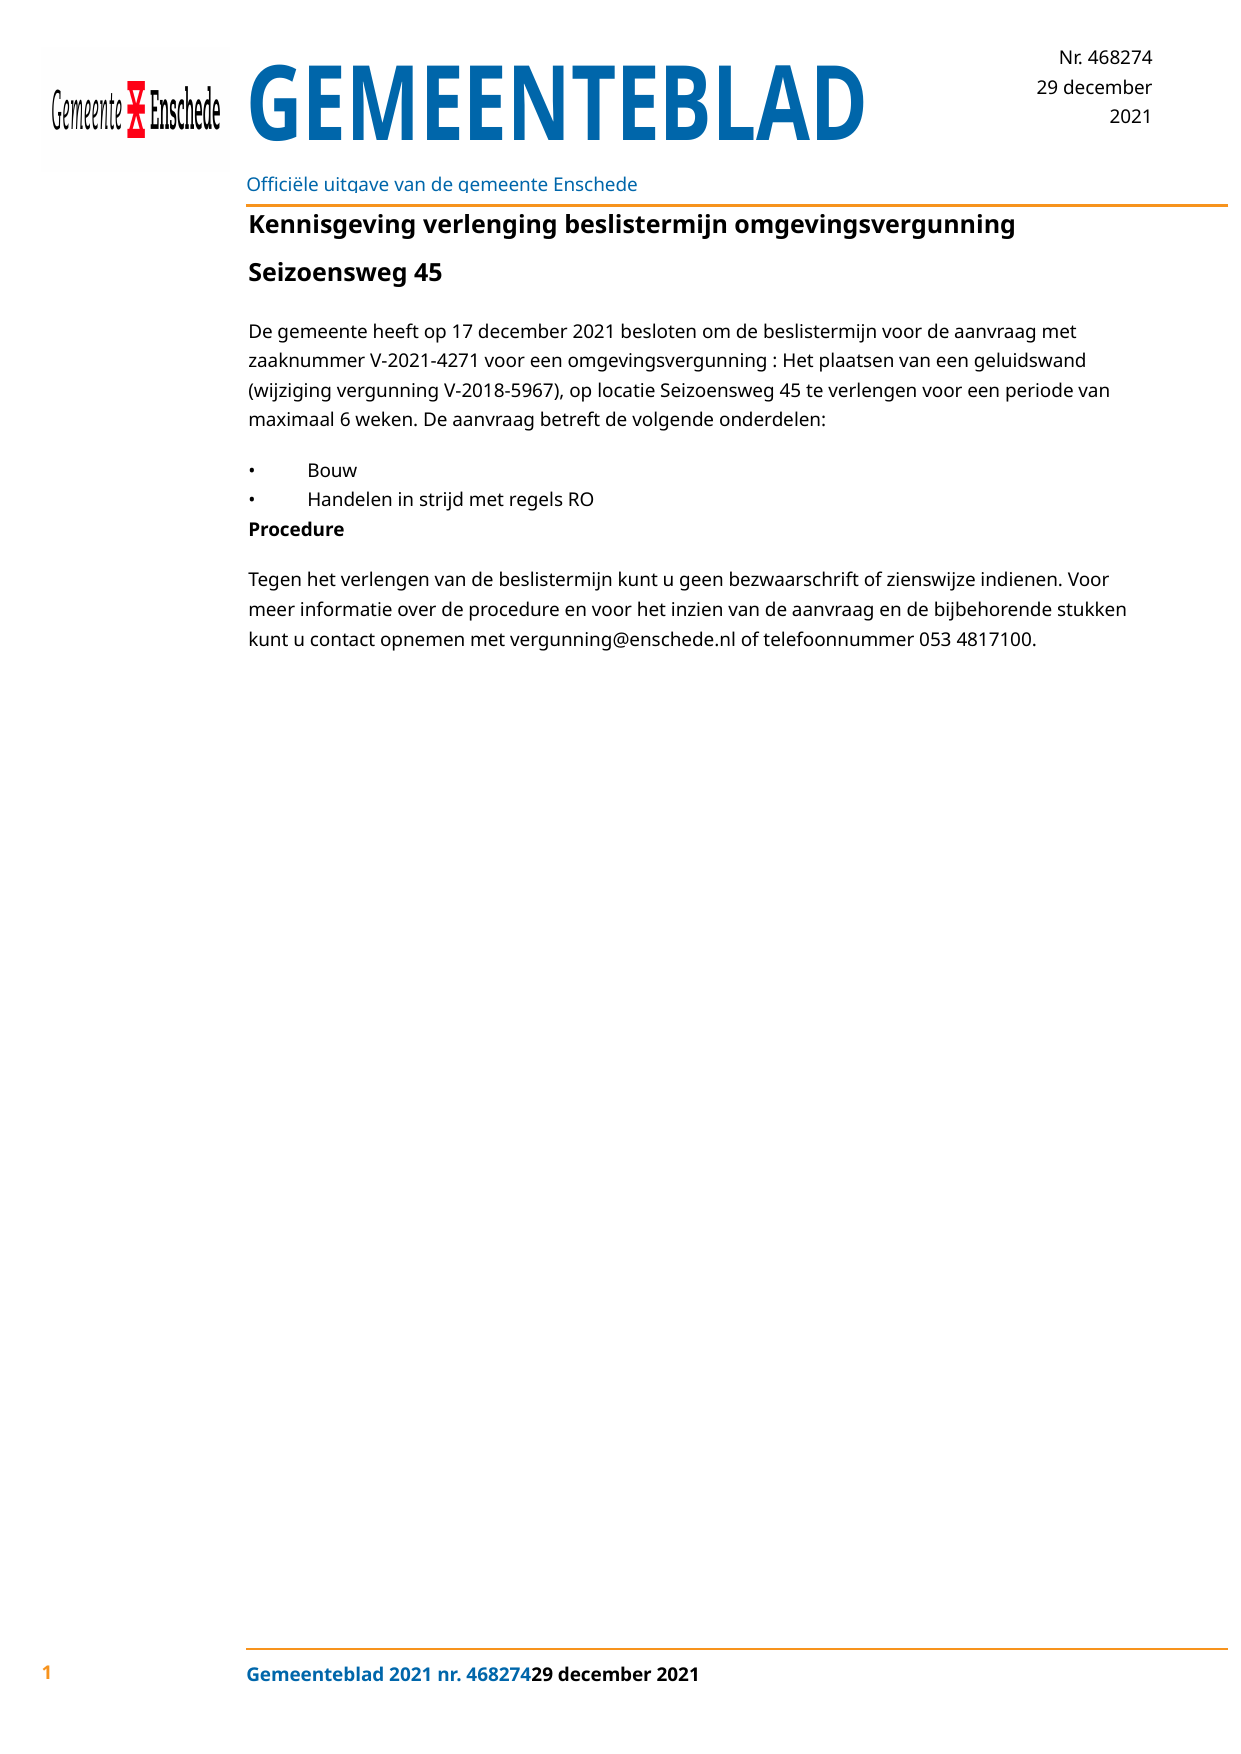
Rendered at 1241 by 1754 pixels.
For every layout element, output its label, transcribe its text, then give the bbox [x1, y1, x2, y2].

list Handelen in strijd met regels RO [248, 487, 1152, 512]
picture [41, 47, 231, 172]
text De gemeente heeft op 17 december 2021 besloten om de beslistermijn voor de aanvraag met zaaknummer V-2021-4271 voor een omgevingsvergunning : Het plaatsen van een geluidswand (wijziging vergunning V-2018-5967), op locatie Seizoensweg 45 te verlengen voor een periode van maximaal 6 weken. De aanvraag betreft de volgende onderdelen: [248, 318, 1152, 432]
list Bouw [248, 457, 1152, 483]
text Kennisgeving verlenging beslistermijn omgevingsvergunning Seizoensweg 45 [248, 207, 1152, 288]
text Procedure [248, 516, 1152, 542]
text Tegen het verlengen van de beslistermijn kunt u geen bezwaarschrift of zienswijze indienen. Voor meer informatie over de procedure en voor het inzien van de aanvraag en de bijbehorende stukken kunt u contact opnemen met vergunning@enschede.nl of telefoonnummer 053 4817100. [248, 567, 1152, 652]
